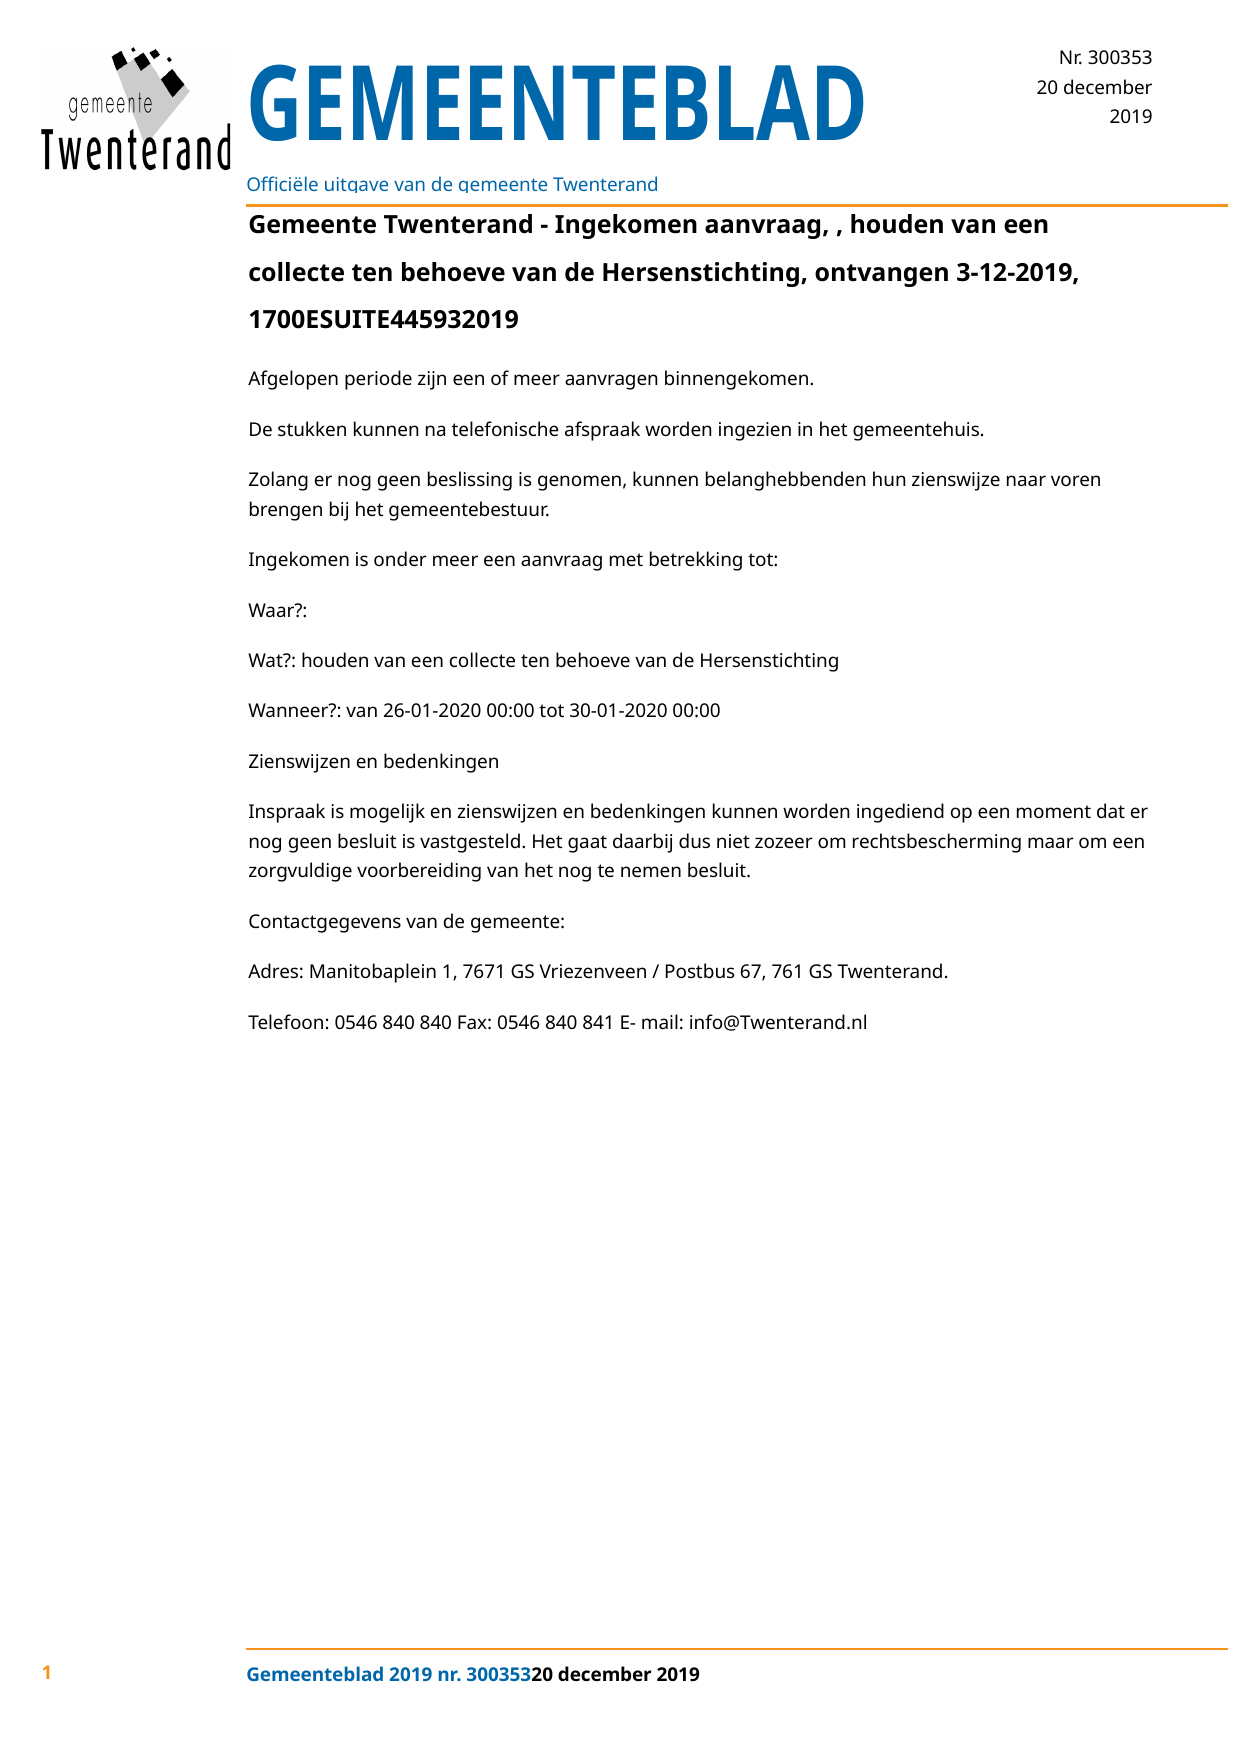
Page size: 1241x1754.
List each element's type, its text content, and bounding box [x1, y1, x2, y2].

picture [41, 47, 231, 172]
text Gemeente Twenterand - Ingekomen aanvraag, , houden van een collecte ten behoeve van de Hersenstichting, ontvangen 3-12-2019, 1700ESUITE445932019 [248, 207, 1152, 336]
text Zolang er nog geen beslissing is genomen, kunnen belanghebbenden hun zienswijze naar voren brengen bij het gemeentebestuur. [248, 466, 1152, 522]
text Telefoon: 0546 840 840 Fax: 0546 840 841 E- mail: info@Twenterand.nl [248, 1009, 1152, 1034]
text Wanneer?: van 26-01-2020 00:00 tot 30-01-2020 00:00 [248, 698, 1152, 723]
text Contactgegevens van de gemeente: [248, 908, 1152, 934]
text Adres: Manitobaplein 1, 7671 GS Vriezenveen / Postbus 67, 761 GS Twenterand. [248, 958, 1152, 984]
text Ingekomen is onder meer een aanvraag met betrekking tot: [248, 546, 1152, 572]
text Waar?: [248, 597, 1152, 622]
text Wat?: houden van een collecte ten behoeve van de Hersenstichting [248, 647, 1152, 673]
text Afgelopen periode zijn een of meer aanvragen binnengekomen. [248, 366, 1152, 391]
text Zienswijzen en bedenkingen [248, 748, 1152, 774]
text De stukken kunnen na telefonische afspraak worden ingezien in het gemeentehuis. [248, 416, 1152, 442]
text Inspraak is mogelijk en zienswijzen en bedenkingen kunnen worden ingediend op een moment dat er nog geen besluit is vastgesteld. Het gaat daarbij dus niet zozeer om rechtsbescherming maar om een zorgvuldige voorbereiding van het nog te nemen besluit. [248, 798, 1152, 883]
